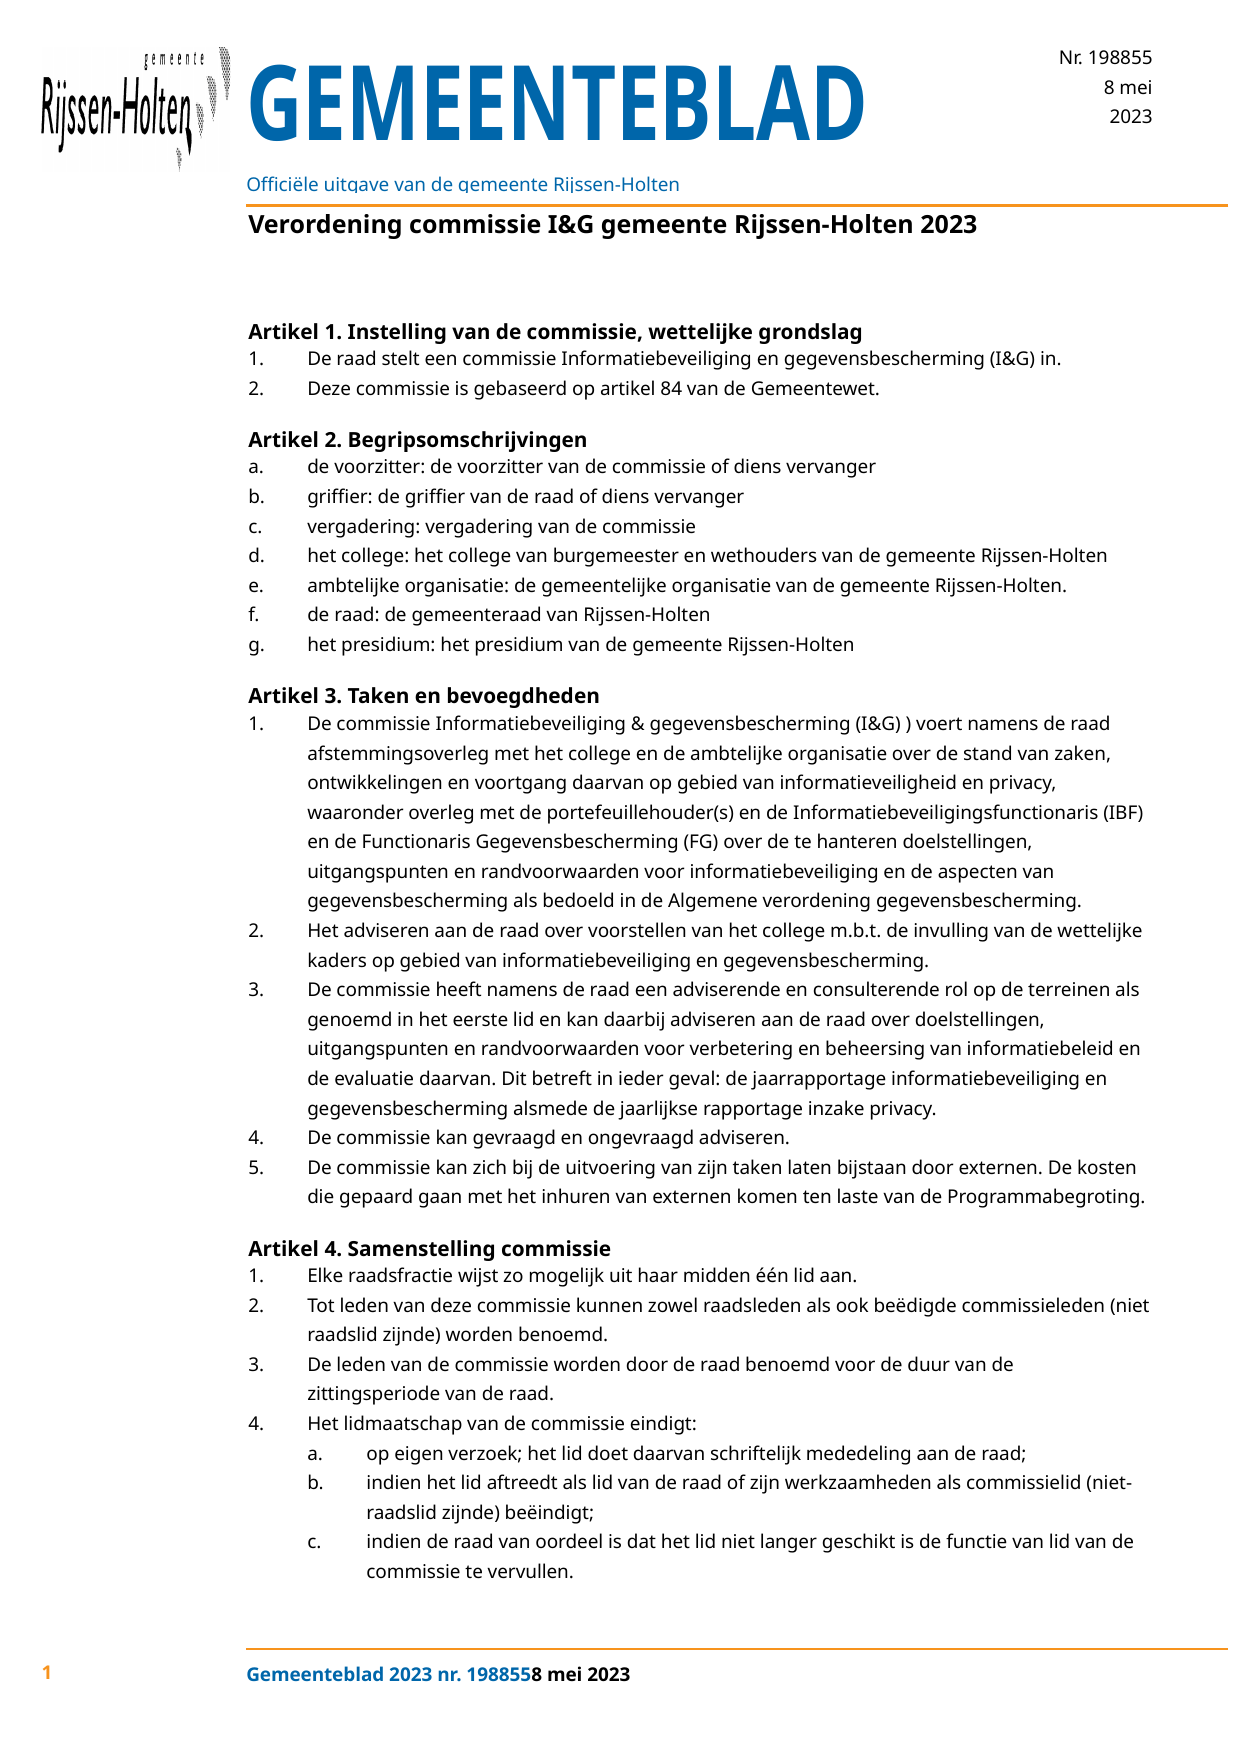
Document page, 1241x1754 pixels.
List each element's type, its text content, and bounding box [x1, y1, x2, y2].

list indien de raad van oordeel is dat het lid niet langer geschikt is de functie van lid van de commissie te vervullen. [307, 1528, 1152, 1584]
list ambtelijke organisatie: de gemeentelijke organisatie van de gemeente Rijssen-Holten. [248, 572, 1152, 598]
list vergadering: vergadering van de commissie [248, 513, 1152, 539]
text Verordening commissie I&G gemeente Rijssen-Holten 2023 [248, 207, 1152, 241]
list de voorzitter: de voorzitter van de commissie of diens vervanger [248, 454, 1152, 479]
text Artikel 2. Begripsomschrijvingen [248, 425, 1152, 454]
list Tot leden van deze commissie kunnen zowel raadsleden als ook beëdigde commissieleden (niet raadslid zijnde) worden benoemd. [248, 1292, 1152, 1347]
text Artikel 4. Samenstelling commissie [248, 1234, 1152, 1262]
list De commissie kan gevraagd en ongevraagd adviseren. [248, 1124, 1152, 1150]
list De commissie heeft namens de raad een adviserende en consulterende rol op de terreinen als genoemd in het eerste lid en kan daarbij adviseren aan de raad over doelstellingen, uitgangspunten en randvoorwaarden voor verbetering en beheersing van informatiebeleid en de evaluatie daarvan. Dit betreft in ieder geval: de jaarrapportage informatiebeveiliging en gegevensbescherming alsmede de jaarlijkse rapportage inzake privacy. [248, 976, 1152, 1120]
list De commissie kan zich bij de uitvoering van zijn taken laten bijstaan door externen. De kosten die gepaard gaan met het inhuren van externen komen ten laste van de Programmabegroting. [248, 1154, 1152, 1209]
list Elke raadsfractie wijst zo mogelijk uit haar midden één lid aan. [248, 1262, 1152, 1288]
list De commissie Informatiebeveiliging & gegevensbescherming (I&G) ) voert namens de raad afstemmingsoverleg met het college en de ambtelijke organisatie over de stand van zaken, ontwikkelingen en voortgang daarvan op gebied van informatieveiligheid en privacy, waaronder overleg met de portefeuillehouder(s) en de Informatiebeveiligingsfunctionaris (IBF) en de Functionaris Gegevensbescherming (FG) over de te hanteren doelstellingen, uitgangspunten en randvoorwaarden voor informatiebeveiliging en de aspecten van gegevensbescherming als bedoeld in de Algemene verordening gegevensbescherming. [248, 710, 1152, 913]
list De raad stelt een commissie Informatiebeveiliging en gegevensbescherming (I&G) in. [248, 345, 1152, 371]
picture [41, 47, 231, 172]
list Het adviseren aan de raad over voorstellen van het college m.b.t. de invulling van de wettelijke kaders op gebied van informatiebeveiliging en gegevensbescherming. [248, 917, 1152, 972]
list Deze commissie is gebaseerd op artikel 84 van de Gemeentewet. [248, 375, 1152, 401]
list Het lidmaatschap van de commissie eindigt: [248, 1410, 1152, 1436]
list indien het lid aftreedt als lid van de raad of zijn werkzaamheden als commissielid (niet-raadslid zijnde) beëindigt; [307, 1469, 1152, 1525]
list De leden van de commissie worden door de raad benoemd voor de duur van de zittingsperiode van de raad. [248, 1351, 1152, 1406]
list het college: het college van burgemeester en wethouders van de gemeente Rijssen-Holten [248, 542, 1152, 568]
list op eigen verzoek; het lid doet daarvan schriftelijk mededeling aan de raad; [307, 1440, 1152, 1466]
text Artikel 3. Taken en bevoegdheden [248, 682, 1152, 710]
list het presidium: het presidium van de gemeente Rijssen-Holten [248, 631, 1152, 657]
list de raad: de gemeenteraad van Rijssen-Holten [248, 602, 1152, 627]
list griffier: de griffier van de raad of diens vervanger [248, 483, 1152, 509]
text Artikel 1. Instelling van de commissie, wettelijke grondslag [248, 317, 1152, 345]
